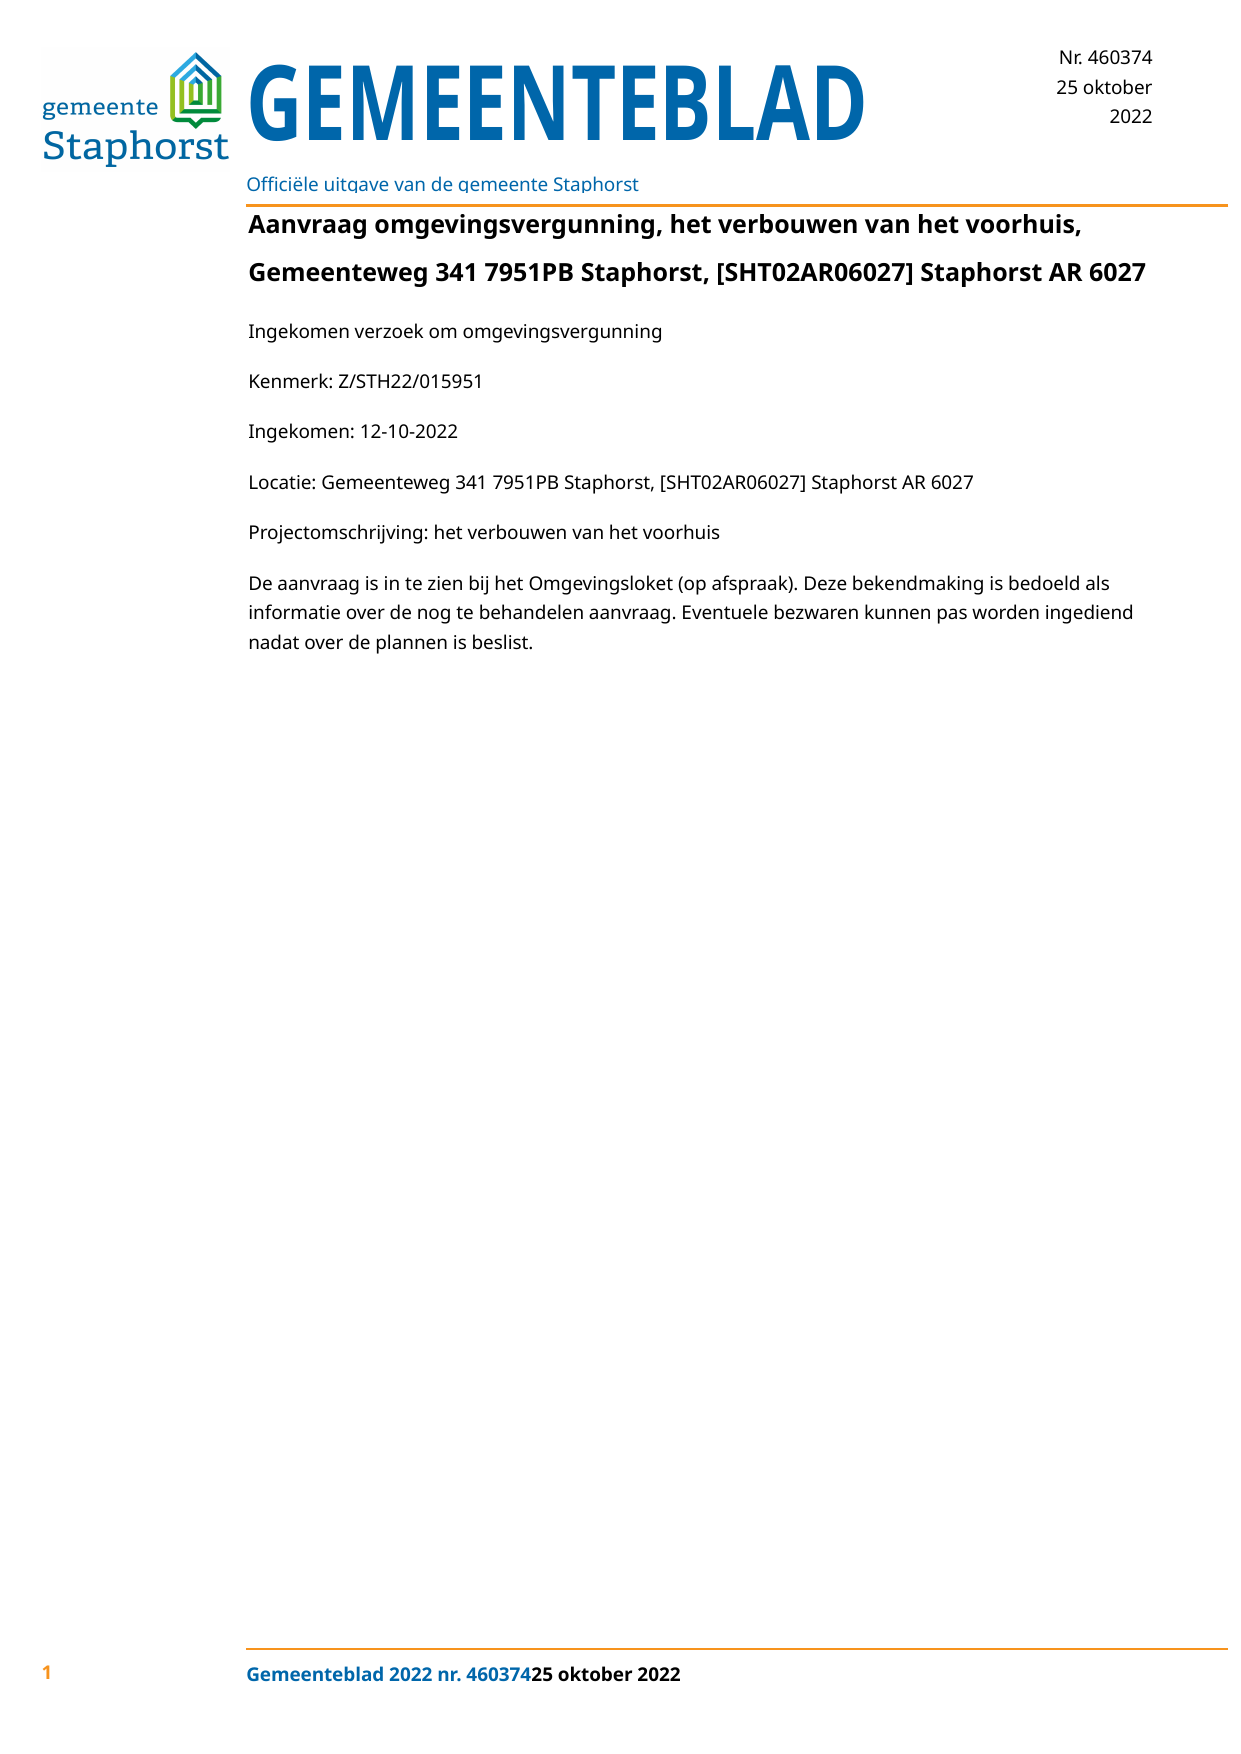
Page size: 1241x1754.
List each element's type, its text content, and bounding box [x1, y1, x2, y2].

text Locatie: Gemeenteweg 341 7951PB Staphorst, [SHT02AR06027] Staphorst AR 6027 [248, 469, 1152, 495]
text Ingekomen verzoek om omgevingsvergunning [248, 318, 1152, 344]
text De aanvraag is in te zien bij het Omgevingsloket (op afspraak). Deze bekendmaking is bedoeld als informatie over de nog te behandelen aanvraag. Eventuele bezwaren kunnen pas worden ingediend nadat over de plannen is beslist. [248, 570, 1152, 655]
text Aanvraag omgevingsvergunning, het verbouwen van het voorhuis, Gemeenteweg 341 7951PB Staphorst, [SHT02AR06027] Staphorst AR 6027 [248, 207, 1152, 288]
text Projectomschrijving: het verbouwen van het voorhuis [248, 519, 1152, 545]
text Kenmerk: Z/STH22/015951 [248, 368, 1152, 394]
text Ingekomen: 12-10-2022 [248, 419, 1152, 444]
picture [41, 47, 231, 172]
